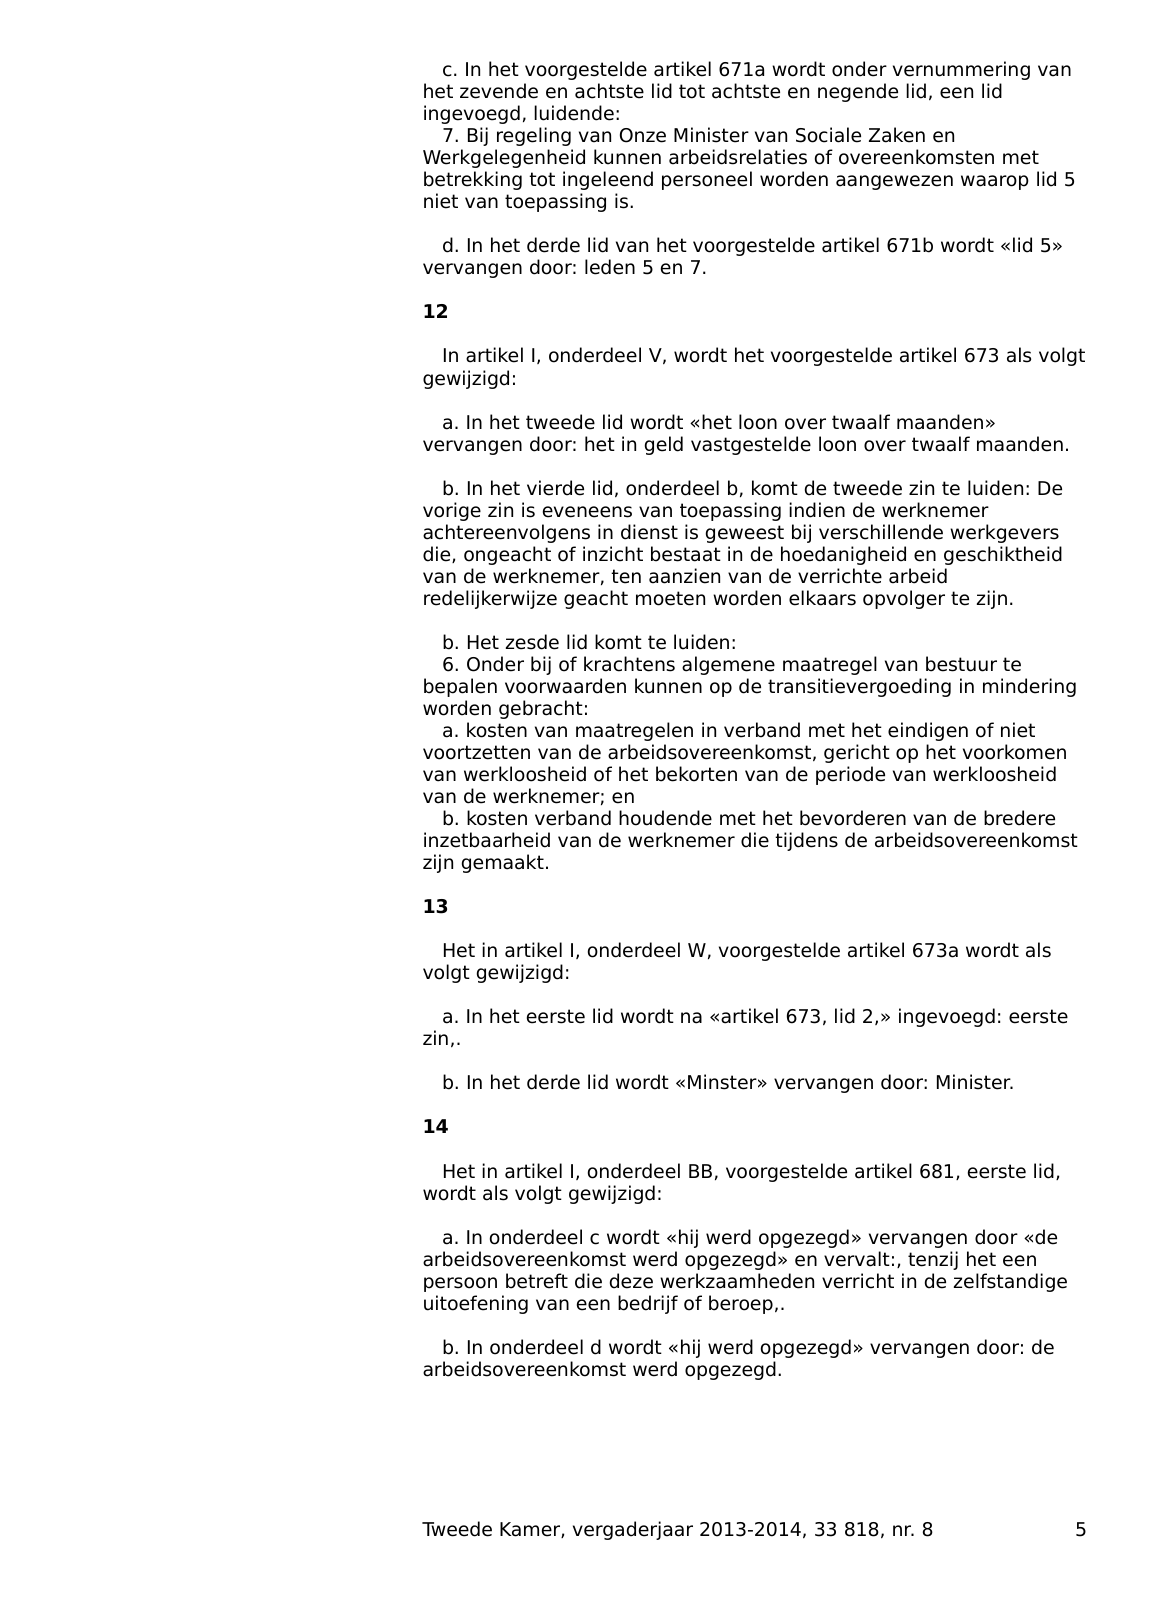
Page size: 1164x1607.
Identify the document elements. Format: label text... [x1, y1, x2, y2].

text d. In het derde lid van het voorgestelde artikel 671b wordt «lid 5» vervangen door: leden 5 en 7. [422, 235, 1087, 279]
text a. In het eerste lid wordt na «artikel 673, lid 2,» ingevoegd: eerste zin,. [422, 1006, 1087, 1050]
text 6. Onder bij of krachtens algemene maatregel van bestuur te bepalen voorwaarden kunnen op de transitievergoeding in mindering worden gebracht: [422, 654, 1087, 720]
text 7. Bij regeling van Onze Minister van Sociale Zaken en Werkgelegenheid kunnen arbeidsrelaties of overeenkomsten met betrekking tot ingeleend personeel worden aangewezen waarop lid 5 niet van toepassing is. [422, 125, 1087, 213]
text In artikel I, onderdeel V, wordt het voorgestelde artikel 673 als volgt gewijzigd: [422, 345, 1087, 389]
text b. kosten verband houdende met het bevorderen van de bredere inzetbaarheid van de werknemer die tijdens de arbeidsovereenkomst zijn gemaakt. [422, 808, 1087, 873]
text a. In onderdeel c wordt «hij werd opgezegd» vervangen door «de arbeidsovereenkomst werd opgezegd» en vervalt:, tenzij het een persoon betreft die deze werkzaamheden verricht in de zelfstandige uitoefening van een bedrijf of beroep,. [422, 1227, 1087, 1314]
text b. In onderdeel d wordt «hij werd opgezegd» vervangen door: de arbeidsovereenkomst werd opgezegd. [422, 1337, 1087, 1381]
text b. Het zesde lid komt te luiden: [422, 632, 1087, 654]
text b. In het derde lid wordt «Minster» vervangen door: Minister. [422, 1072, 1087, 1094]
text a. In het tweede lid wordt «het loon over twaalf maanden» vervangen door: het in geld vastgestelde loon over twaalf maanden. [422, 412, 1087, 456]
subtitle 13 [422, 896, 1087, 918]
subtitle 12 [422, 301, 1087, 323]
text Het in artikel I, onderdeel BB, voorgestelde artikel 681, eerste lid, wordt als volgt gewijzigd: [422, 1161, 1087, 1204]
text b. In het vierde lid, onderdeel b, komt de tweede zin te luiden: De vorige zin is eveneens van toepassing indien de werknemer achtereenvolgens in dienst is geweest bij verschillende werkgevers die, ongeacht of inzicht bestaat in de hoedanigheid en geschiktheid van de werknemer, ten aanzien van de verrichte arbeid redelijkerwijze geacht moeten worden elkaars opvolger te zijn. [422, 478, 1087, 609]
text c. In het voorgestelde artikel 671a wordt onder vernummering van het zevende en achtste lid tot achtste en negende lid, een lid ingevoegd, luidende: [422, 59, 1087, 125]
subtitle 14 [422, 1116, 1087, 1138]
text a. kosten van maatregelen in verband met het eindigen of niet voortzetten van de arbeidsovereenkomst, gericht op het voorkomen van werkloosheid of het bekorten van de periode van werkloosheid van de werknemer; en [422, 720, 1087, 808]
text Het in artikel I, onderdeel W, voorgestelde artikel 673a wordt als volgt gewijzigd: [422, 940, 1087, 984]
